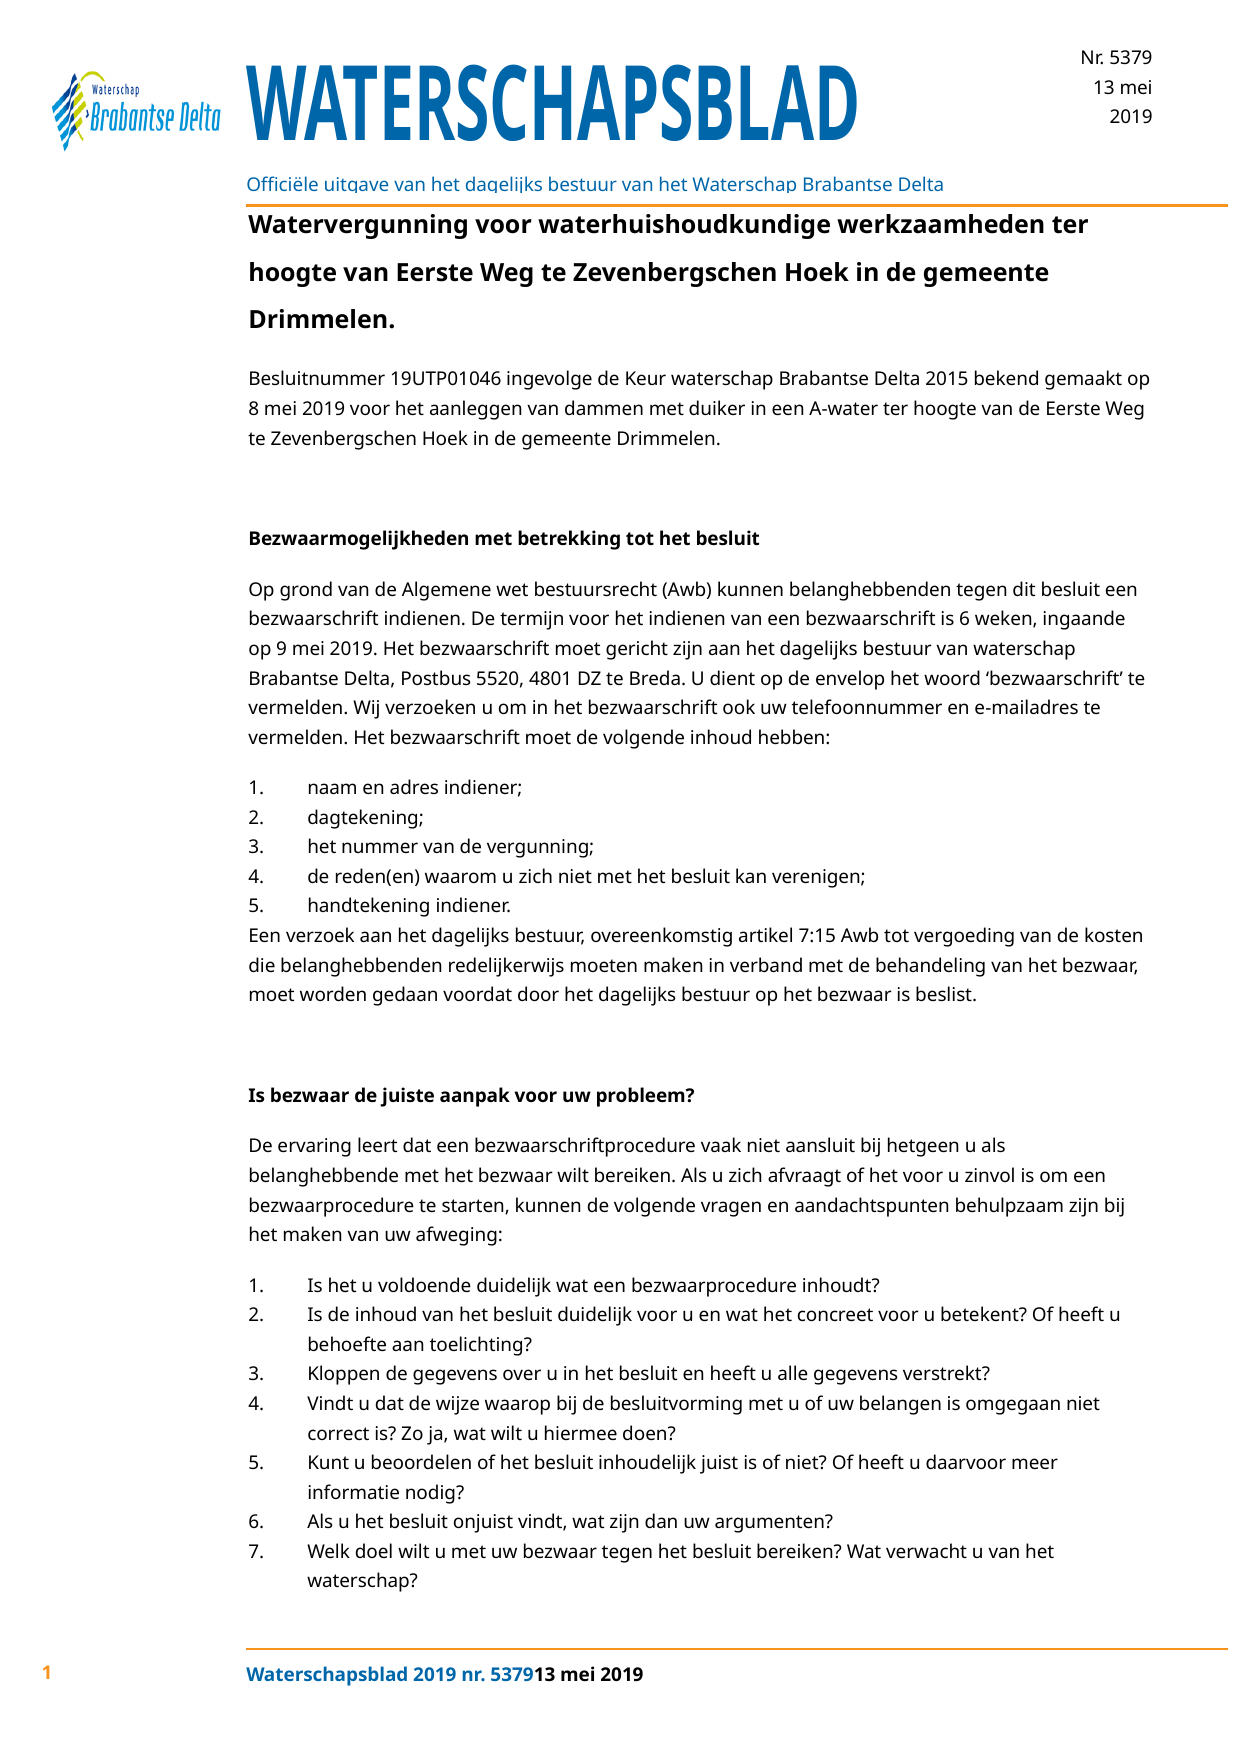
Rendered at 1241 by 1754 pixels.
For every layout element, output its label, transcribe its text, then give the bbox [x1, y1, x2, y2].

text Besluitnummer 19UTP01046 ingevolge de Keur waterschap Brabantse Delta 2015 bekend gemaakt op 8 mei 2019 voor het aanleggen van dammen met duiker in een A-water ter hoogte van de Eerste Weg te Zevenbergschen Hoek in de gemeente Drimmelen. [248, 366, 1152, 450]
list Kloppen de gegevens over u in het besluit en heeft u alle gegevens verstrekt? [248, 1361, 1152, 1386]
picture [41, 47, 231, 172]
list het nummer van de vergunning; [248, 833, 1152, 859]
list Kunt u beoordelen of het besluit inhoudelijk juist is of niet? Of heeft u daarvoor meer informatie nodig? [248, 1449, 1152, 1504]
list Als u het besluit onjuist vindt, wat zijn dan uw argumenten? [248, 1508, 1152, 1534]
text Op grond van de Algemene wet bestuursrecht (Awb) kunnen belanghebbenden tegen dit besluit een bezwaarschrift indienen. De termijn voor het indienen van een bezwaarschrift is 6 weken, ingaande op 9 mei 2019. Het bezwaarschrift moet gericht zijn aan het dagelijks bestuur van waterschap Brabantse Delta, Postbus 5520, 4801 DZ te Breda. U dient op de envelop het woord ‘bezwaarschrift’ te vermelden. Wij verzoeken u om in het bezwaarschrift ook uw telefoonnummer en e‑mailadres te vermelden. Het bezwaarschrift moet de volgende inhoud hebben: [248, 576, 1152, 749]
text Watervergunning voor waterhuishoudkundige werkzaamheden ter hoogte van Eerste Weg te Zevenbergschen Hoek in de gemeente Drimmelen. [248, 207, 1152, 336]
list de reden(en) waarom u zich niet met het besluit kan verenigen; [248, 863, 1152, 889]
list Welk doel wilt u met uw bezwaar tegen het besluit bereiken? Wat verwacht u van het waterschap? [248, 1538, 1152, 1593]
list handtekening indiener. [248, 893, 1152, 918]
list Is het u voldoende duidelijk wat een bezwaarprocedure inhoudt? [248, 1272, 1152, 1297]
list Vindt u dat de wijze waarop bij de besluitvorming met u of uw belangen is omgegaan niet correct is? Zo ja, wat wilt u hiermee doen? [248, 1390, 1152, 1445]
text Een verzoek aan het dagelijks bestuur, overeenkomstig artikel 7:15 Awb tot vergoeding van de kosten die belanghebbenden redelijkerwijs moeten maken in verband met de behandeling van het bezwaar, moet worden gedaan voordat door het dagelijks bestuur op het bezwaar is beslist. [248, 922, 1152, 1007]
list Is de inhoud van het besluit duidelijk voor u en wat het concreet voor u betekent? Of heeft u behoefte aan toelichting? [248, 1301, 1152, 1357]
text De ervaring leert dat een bezwaarschriftprocedure vaak niet aansluit bij hetgeen u als belanghebbende met het bezwaar wilt bereiken. Als u zich afvraagt of het voor u zinvol is om een bezwaarprocedure te starten, kunnen de volgende vragen en aandachtspunten behulpzaam zijn bij het maken van uw afweging: [248, 1133, 1152, 1247]
text Is bezwaar de juiste aanpak voor uw probleem? [248, 1082, 1152, 1108]
list naam en adres indiener; [248, 774, 1152, 800]
list dagtekening; [248, 804, 1152, 829]
text Bezwaarmogelijkheden met betrekking tot het besluit [248, 526, 1152, 551]
